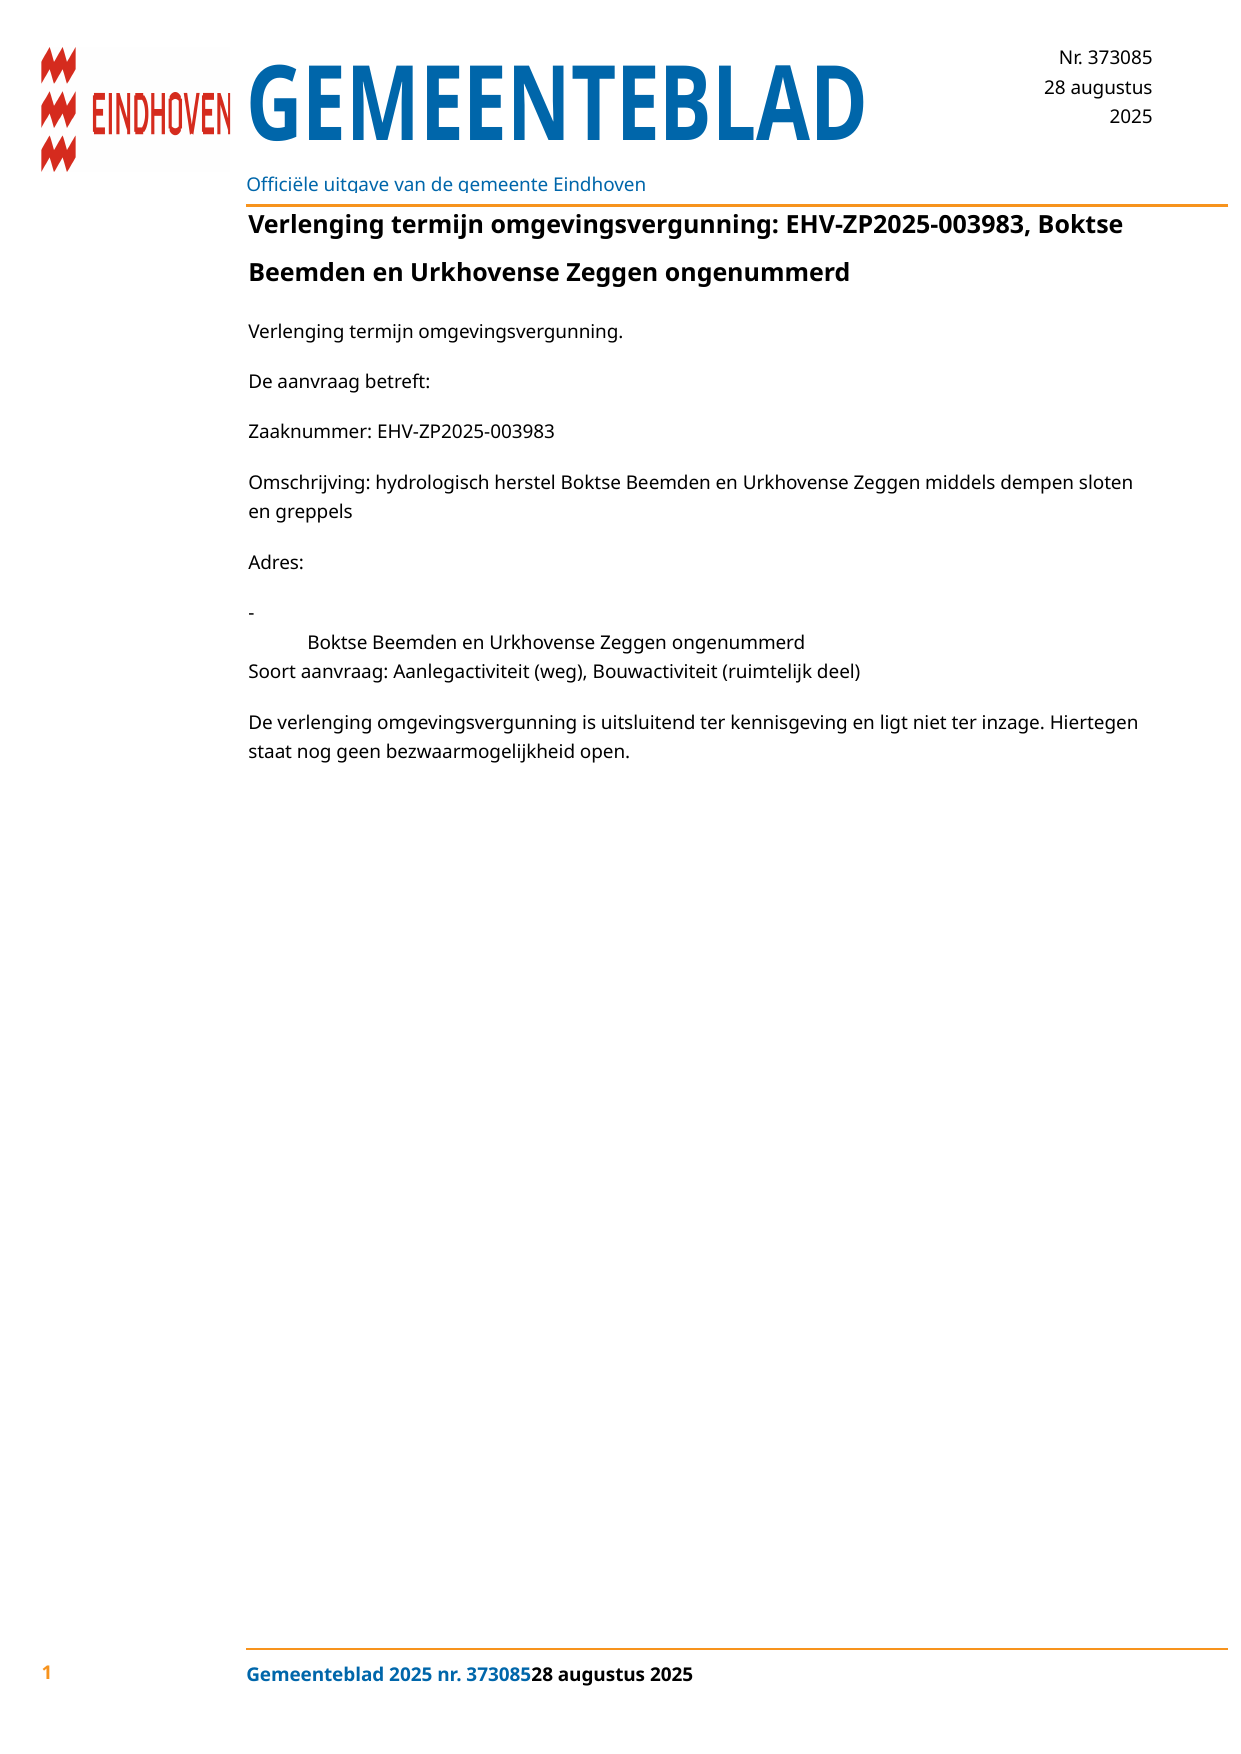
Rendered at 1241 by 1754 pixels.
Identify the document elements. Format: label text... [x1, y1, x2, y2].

text Adres: [248, 549, 1152, 575]
text Soort aanvraag: Aanlegactiviteit (weg), Bouwactiviteit (ruimtelijk deel) [248, 659, 1152, 684]
text Verlenging termijn omgevingsvergunning. [248, 318, 1152, 344]
text De aanvraag betreft: [248, 368, 1152, 394]
text Zaaknummer: EHV-ZP2025-003983 [248, 419, 1152, 444]
text De verlenging omgevingsvergunning is uitsluitend ter kennisgeving en ligt niet ter inzage. Hiertegen staat nog geen bezwaarmogelijkheid open. [248, 709, 1152, 764]
picture [41, 47, 231, 172]
list Boktse Beemden en Urkhovense Zeggen ongenummerd [248, 629, 1152, 655]
text Omschrijving: hydrologisch herstel Boktse Beemden en Urkhovense Zeggen middels dempen sloten en greppels [248, 469, 1152, 524]
text Verlenging termijn omgevingsvergunning: EHV-ZP2025-003983, Boktse Beemden en Urkhovense Zeggen ongenummerd [248, 207, 1152, 288]
